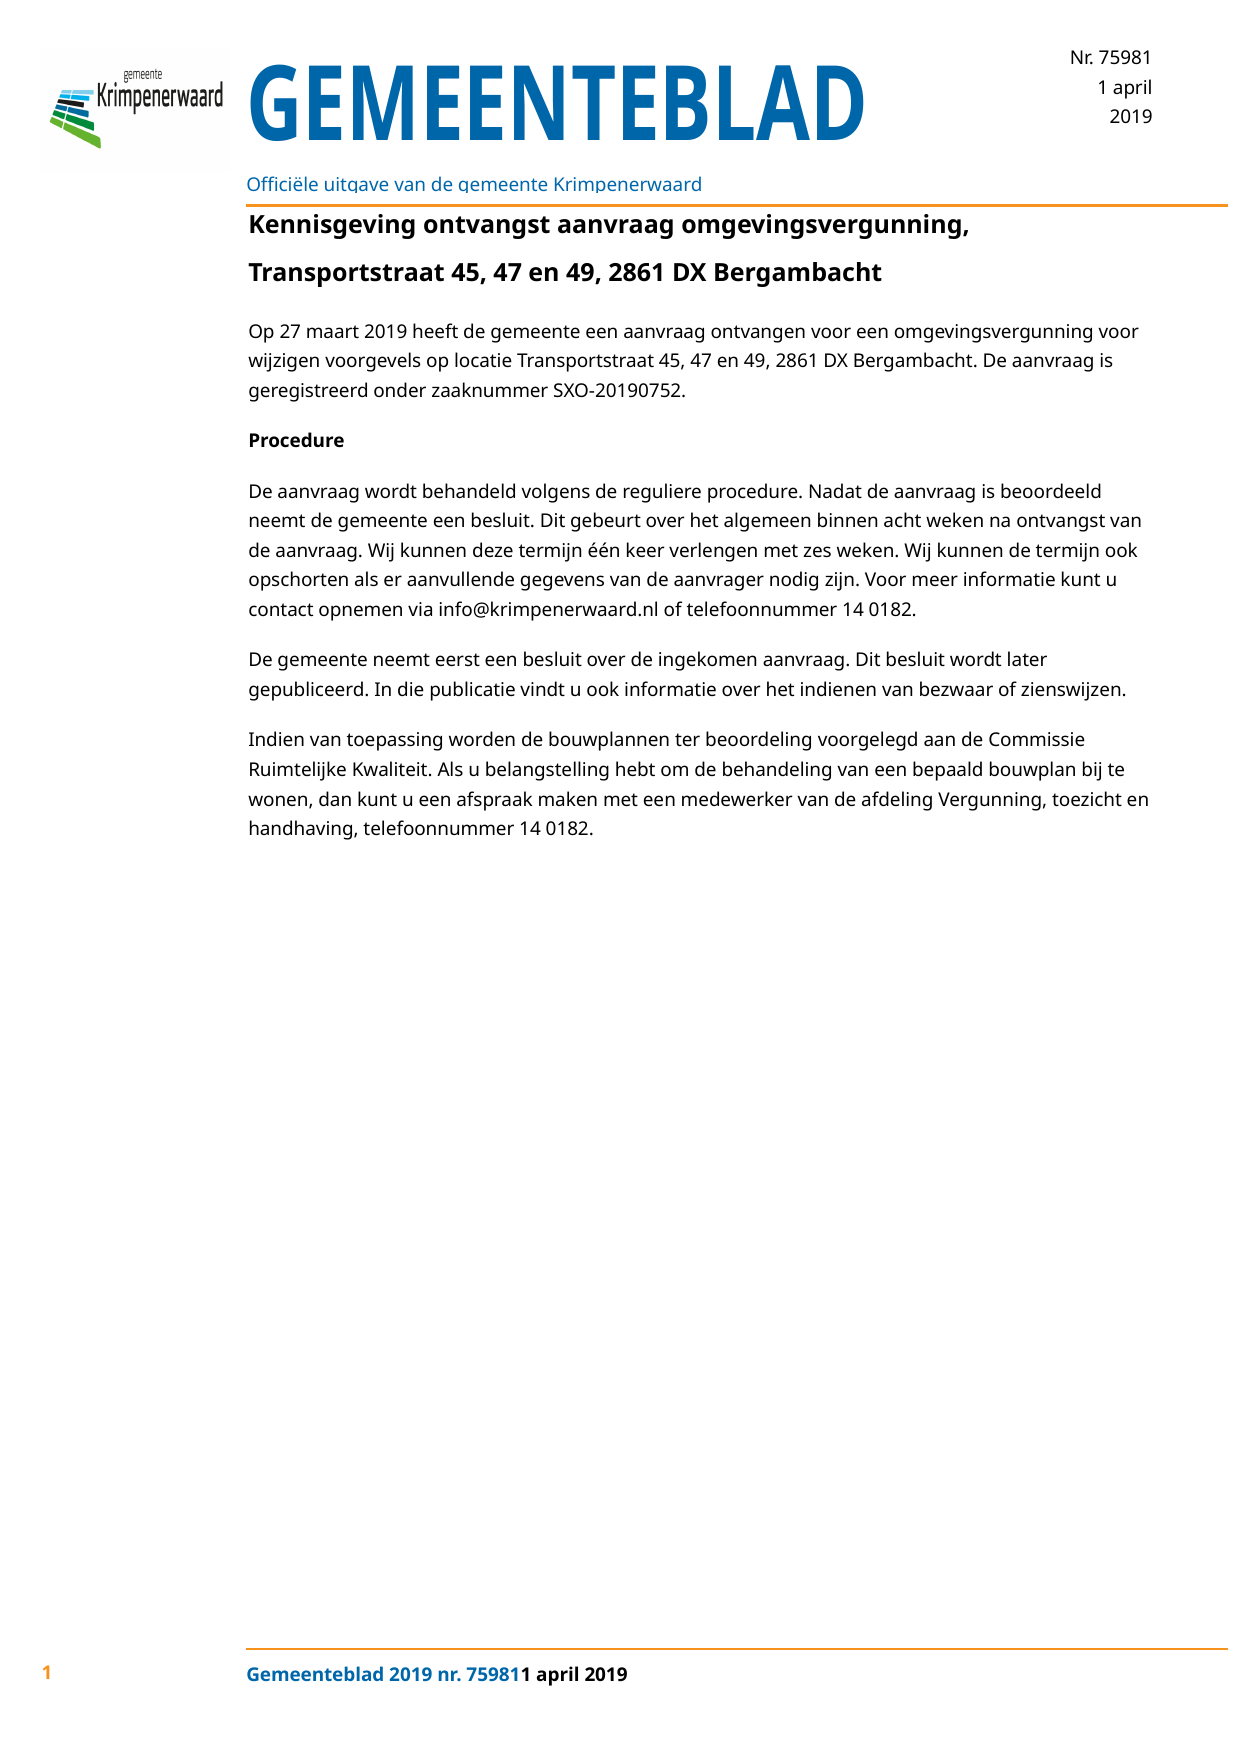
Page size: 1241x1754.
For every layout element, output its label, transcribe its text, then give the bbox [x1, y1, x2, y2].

text Procedure [248, 427, 1152, 453]
text De gemeente neemt eerst een besluit over de ingekomen aanvraag. Dit besluit wordt later gepubliceerd. In die publicatie vindt u ook informatie over het indienen van bezwaar of zienswijzen. [248, 647, 1152, 702]
text Op 27 maart 2019 heeft de gemeente een aanvraag ontvangen voor een omgevingsvergunning voor wijzigen voorgevels op locatie Transportstraat 45, 47 en 49, 2861 DX Bergambacht. De aanvraag is geregistreerd onder zaaknummer SXO-20190752. [248, 318, 1152, 403]
text Kennisgeving ontvangst aanvraag omgevingsvergunning, Transportstraat 45, 47 en 49, 2861 DX Bergambacht [248, 207, 1152, 288]
picture [41, 47, 231, 172]
text Indien van toepassing worden de bouwplannen ter beoordeling voorgelegd aan de Commissie Ruimtelijke Kwaliteit. Als u belangstelling hebt om de behandeling van een bepaald bouwplan bij te wonen, dan kunt u een afspraak maken met een medewerker van de afdeling Vergunning, toezicht en handhaving, telefoonnummer 14 0182. [248, 727, 1152, 841]
text De aanvraag wordt behandeld volgens de reguliere procedure. Nadat de aanvraag is beoordeeld neemt de gemeente een besluit. Dit gebeurt over het algemeen binnen acht weken na ontvangst van de aanvraag. Wij kunnen deze termijn één keer verlengen met zes weken. Wij kunnen de termijn ook opschorten als er aanvullende gegevens van de aanvrager nodig zijn. Voor meer informatie kunt u contact opnemen via info@krimpenerwaard.nl of telefoonnummer 14 0182. [248, 478, 1152, 622]
